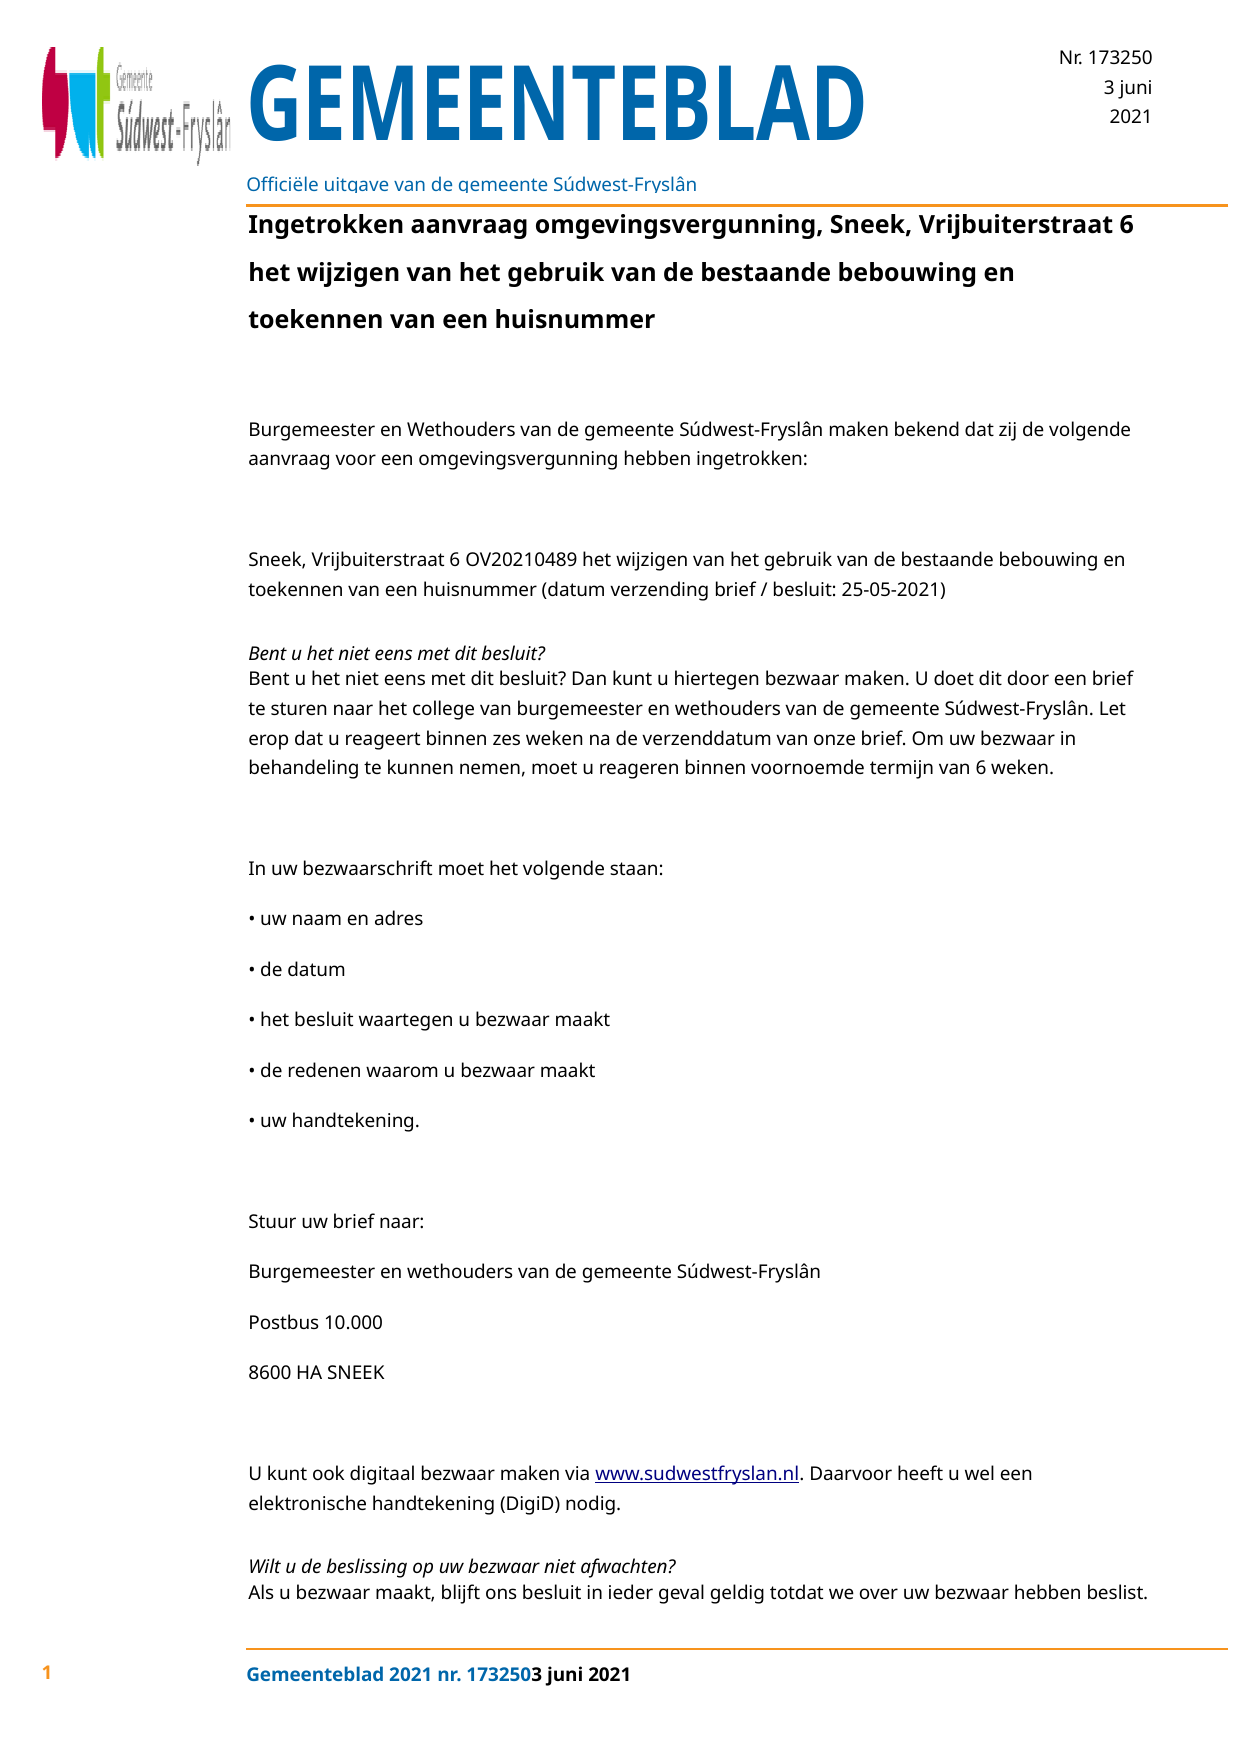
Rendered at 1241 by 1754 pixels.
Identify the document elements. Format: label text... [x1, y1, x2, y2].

text Bent u het niet eens met dit besluit? Dan kunt u hiertegen bezwaar maken. U doet dit door een brief te sturen naar het college van burgemeester en wethouders van de gemeente Súdwest-Fryslân. Let erop dat u reageert binnen zes weken na de verzenddatum van onze brief. Om uw bezwaar in behandeling te kunnen nemen, moet u reageren binnen voornoemde termijn van 6 weken. [248, 666, 1152, 780]
text In uw bezwaarschrift moet het volgende staan: [248, 855, 1152, 881]
text Postbus 10.000 [248, 1309, 1152, 1335]
text 8600 HA SNEEK [248, 1359, 1152, 1385]
text Burgemeester en Wethouders van de gemeente Súdwest-Fryslân maken bekend dat zij de volgende aanvraag voor een omgevingsvergunning hebben ingetrokken: [248, 416, 1152, 471]
text Als u bezwaar maakt, blijft ons besluit in ieder geval geldig totdat we over uw bezwaar hebben beslist. [248, 1579, 1152, 1605]
text Stuur uw brief naar: [248, 1208, 1152, 1234]
text Bent u het niet eens met dit besluit? [248, 640, 1152, 666]
text U kunt ook digitaal bezwaar maken via www.sudwestfryslan.nl. Daarvoor heeft u wel een elektronische handtekening (DigiD) nodig. [248, 1460, 1152, 1516]
text • uw naam en adres [248, 906, 1152, 931]
text Burgemeester en wethouders van de gemeente Súdwest-Fryslân [248, 1258, 1152, 1284]
text • het besluit waartegen u bezwaar maakt [248, 1006, 1152, 1032]
text Sneek, Vrijbuiterstraat 6 OV20210489 het wijzigen van het gebruik van de bestaande bebouwing en toekennen van een huisnummer (datum verzending brief / besluit: 25-05-2021) [248, 546, 1152, 602]
text Ingetrokken aanvraag omgevingsvergunning, Sneek, Vrijbuiterstraat 6 het wijzigen van het gebruik van de bestaande bebouwing en toekennen van een huisnummer [248, 207, 1152, 336]
text Wilt u de beslissing op uw bezwaar niet afwachten? [248, 1554, 1152, 1579]
text • de redenen waarom u bezwaar maakt [248, 1057, 1152, 1083]
picture [41, 47, 231, 172]
text • uw handtekening. [248, 1107, 1152, 1133]
text • de datum [248, 956, 1152, 982]
